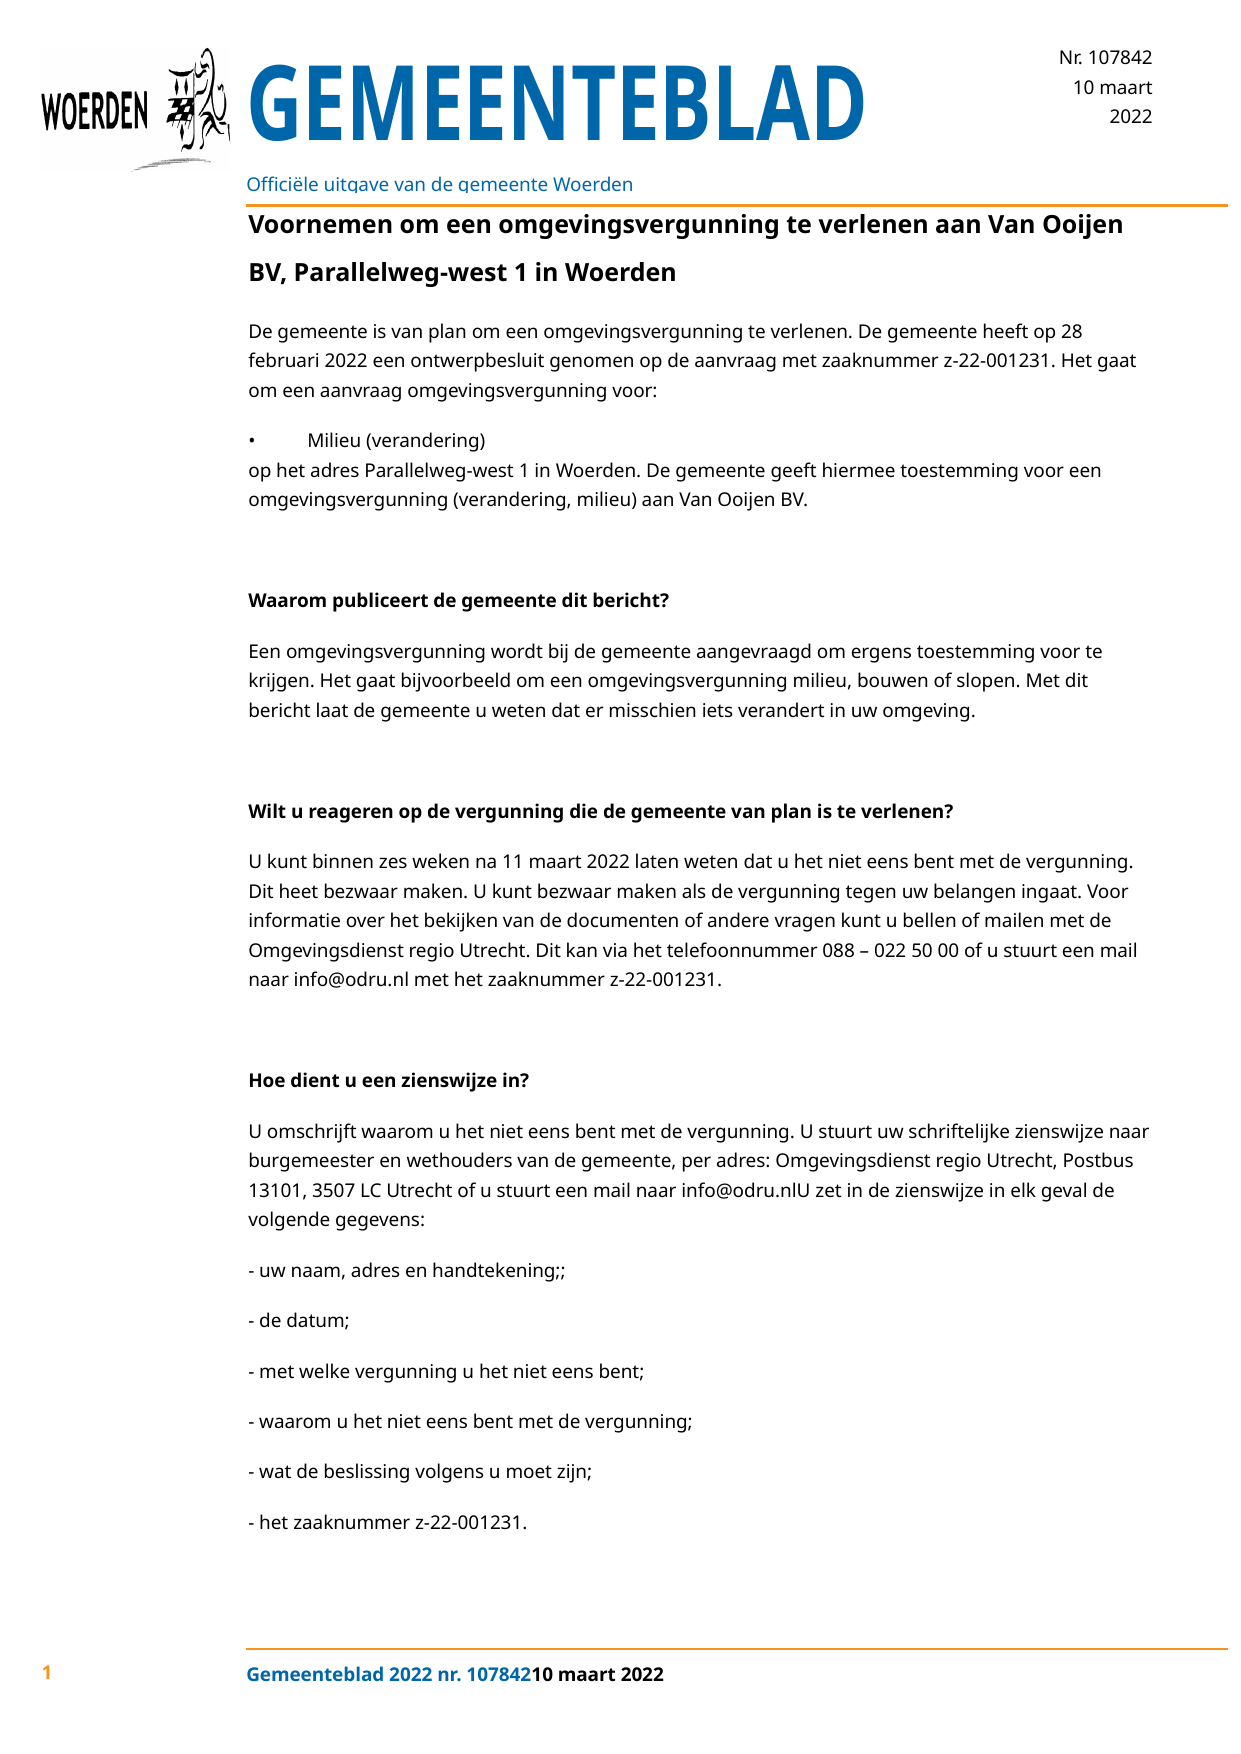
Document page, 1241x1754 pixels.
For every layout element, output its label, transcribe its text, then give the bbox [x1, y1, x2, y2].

list Milieu (verandering) [248, 427, 1152, 453]
text - de datum; [248, 1307, 1152, 1333]
text Een omgevingsvergunning wordt bij de gemeente aangevraagd om ergens toestemming voor te krijgen. Het gaat bijvoorbeeld om een omgevingsvergunning milieu, bouwen of slopen. Met dit bericht laat de gemeente u weten dat er misschien iets verandert in uw omgeving. [248, 638, 1152, 723]
text U omschrijft waarom u het niet eens bent met de vergunning. U stuurt uw schriftelijke zienswijze naar burgemeester en wethouders van de gemeente, per adres: Omgevingsdienst regio Utrecht, Postbus 13101, 3507 LC Utrecht of u stuurt een mail naar info@odru.nlU zet in de zienswijze in elk geval de volgende gegevens: [248, 1118, 1152, 1232]
text op het adres Parallelweg-west 1 in Woerden. De gemeente geeft hiermee toestemming voor een omgevingsvergunning (verandering, milieu) aan Van Ooijen BV. [248, 457, 1152, 512]
text - waarom u het niet eens bent met de vergunning; [248, 1408, 1152, 1434]
text De gemeente is van plan om een omgevingsvergunning te verlenen. De gemeente heeft op 28 februari 2022 een ontwerpbesluit genomen op de aanvraag met zaaknummer z-22-001231. Het gaat om een aanvraag omgevingsvergunning voor: [248, 318, 1152, 403]
text Waarom publiceert de gemeente dit bericht? [248, 587, 1152, 613]
text - uw naam, adres en handtekening;; [248, 1257, 1152, 1283]
text Hoe dient u een zienswijze in? [248, 1067, 1152, 1093]
text - met welke vergunning u het niet eens bent; [248, 1358, 1152, 1384]
text - wat de beslissing volgens u moet zijn; [248, 1459, 1152, 1484]
text U kunt binnen zes weken na 11 maart 2022 laten weten dat u het niet eens bent met de vergunning. Dit heet bezwaar maken. U kunt bezwaar maken als de vergunning tegen uw belangen ingaat. Voor informatie over het bekijken van de documenten of andere vragen kunt u bellen of mailen met de Omgevingsdienst regio Utrecht. Dit kan via het telefoonnummer 088 – 022 50 00 of u stuurt een mail naar info@odru.nl met het zaaknummer z-22-001231. [248, 848, 1152, 992]
text Wilt u reageren op de vergunning die de gemeente van plan is te verlenen? [248, 798, 1152, 824]
picture [41, 47, 231, 172]
text Voornemen om een omgevingsvergunning te verlenen aan Van Ooijen BV, Parallelweg-west 1 in Woerden [248, 207, 1152, 288]
text - het zaaknummer z-22-001231. [248, 1509, 1152, 1535]
